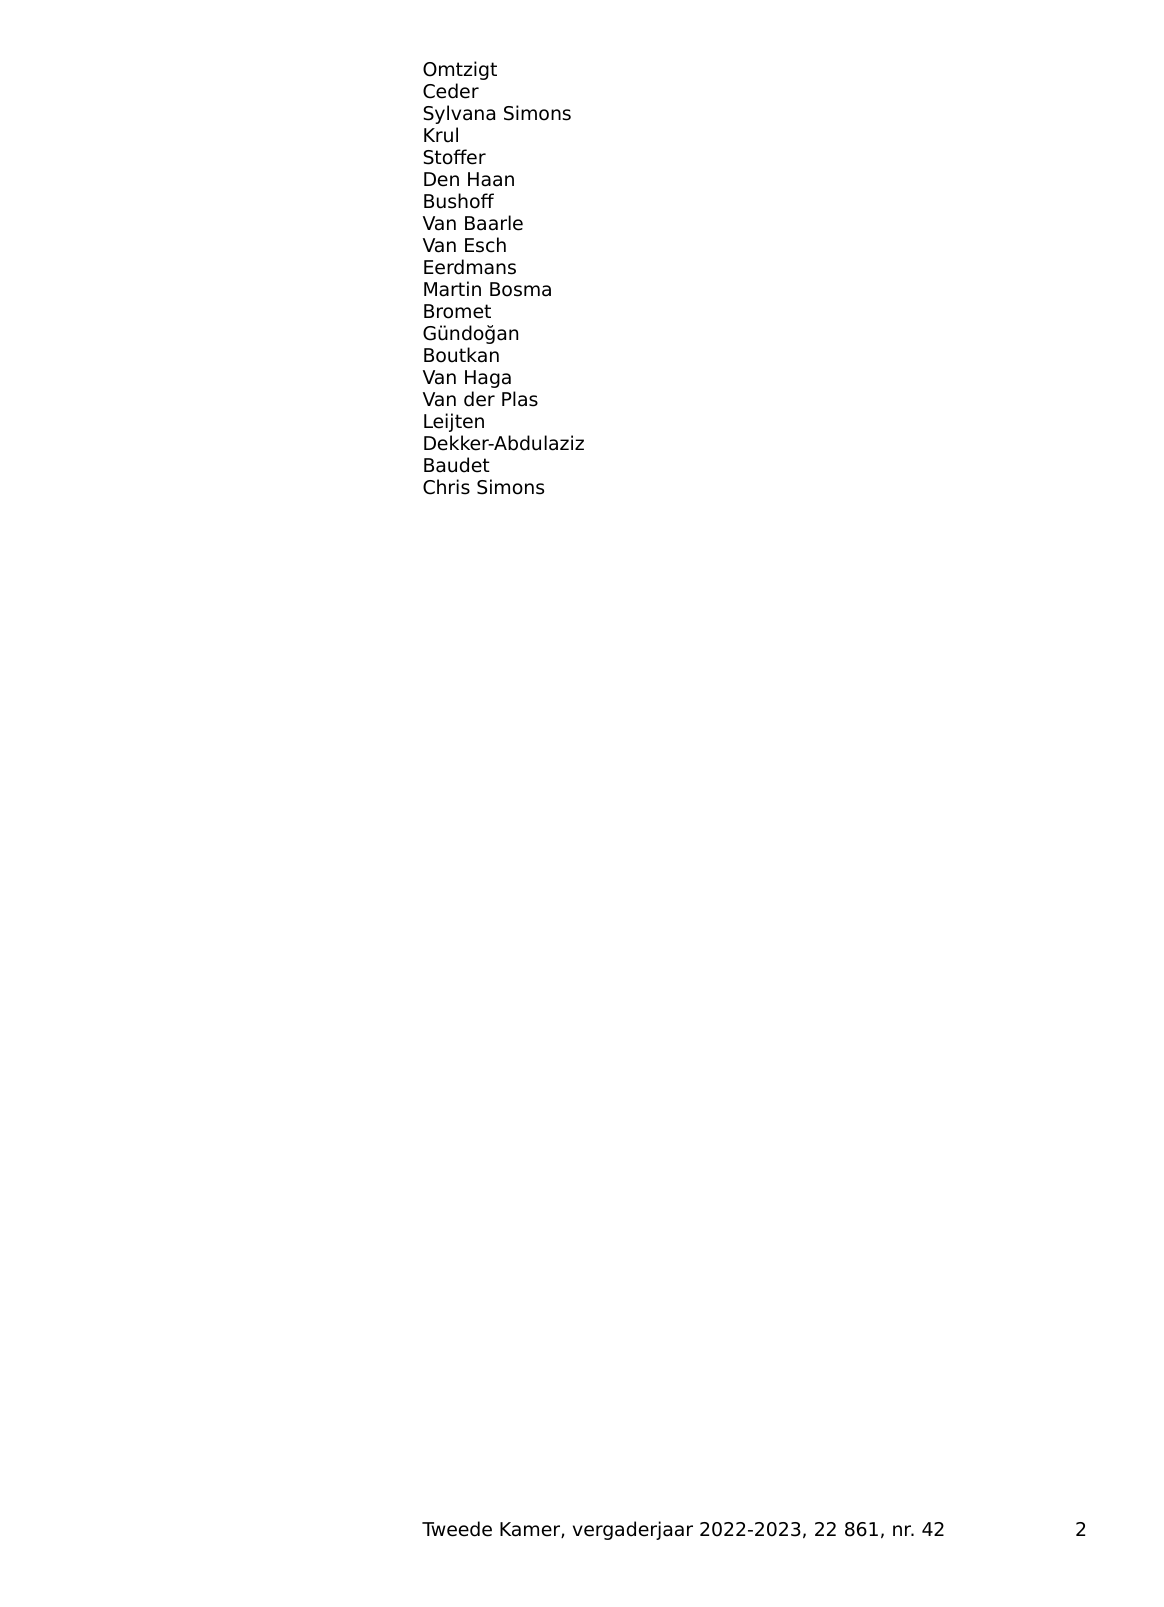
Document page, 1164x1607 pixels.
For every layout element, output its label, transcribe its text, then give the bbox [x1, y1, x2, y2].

text Gündoğan [422, 323, 1087, 345]
text Bushoff [422, 191, 1087, 213]
text Van der Plas [422, 389, 1087, 411]
text Sylvana Simons [422, 103, 1087, 125]
text Bromet [422, 301, 1087, 323]
text Ceder [422, 81, 1087, 103]
text Stoffer [422, 147, 1087, 169]
text Eerdmans [422, 257, 1087, 279]
text Krul [422, 125, 1087, 147]
text Van Baarle [422, 213, 1087, 235]
text Baudet [422, 455, 1087, 477]
text Leijten [422, 411, 1087, 433]
text Chris Simons [422, 477, 1087, 499]
text Van Haga [422, 367, 1087, 389]
text Martin Bosma [422, 279, 1087, 301]
text Boutkan [422, 345, 1087, 367]
text Dekker-Abdulaziz [422, 433, 1087, 455]
text Den Haan [422, 169, 1087, 191]
text Omtzigt [422, 59, 1087, 81]
text Van Esch [422, 235, 1087, 257]
